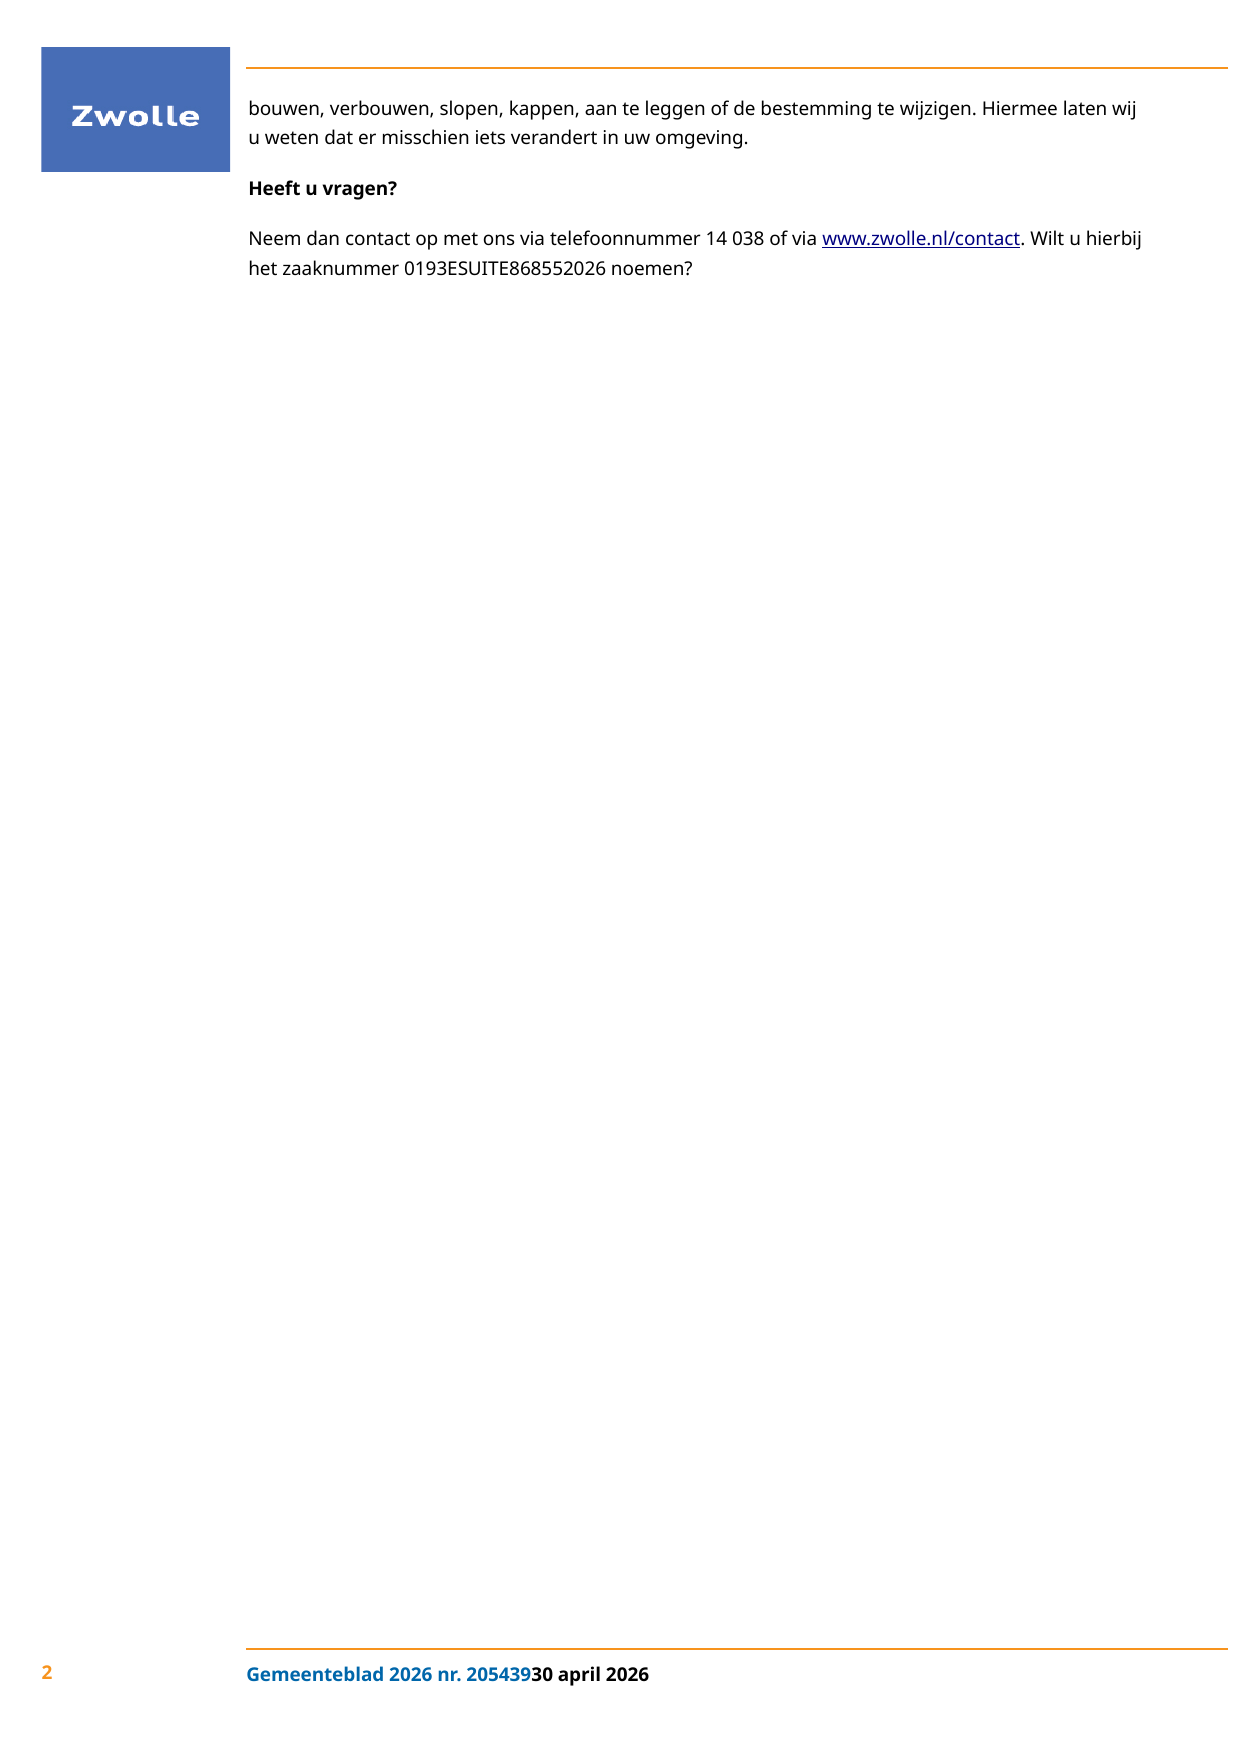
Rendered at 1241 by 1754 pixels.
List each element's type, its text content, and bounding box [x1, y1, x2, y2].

picture [41, 47, 231, 172]
text bouwen, verbouwen, slopen, kappen, aan te leggen of de bestemming te wijzigen. Hiermee laten wij u weten dat er misschien iets verandert in uw omgeving. [248, 95, 1152, 150]
text Neem dan contact op met ons via telefoonnummer 14 038 of via www.zwolle.nl/contact. Wilt u hierbij het zaaknummer 0193ESUITE868552026 noemen? [248, 225, 1152, 281]
text Heeft u vragen? [248, 175, 1152, 201]
